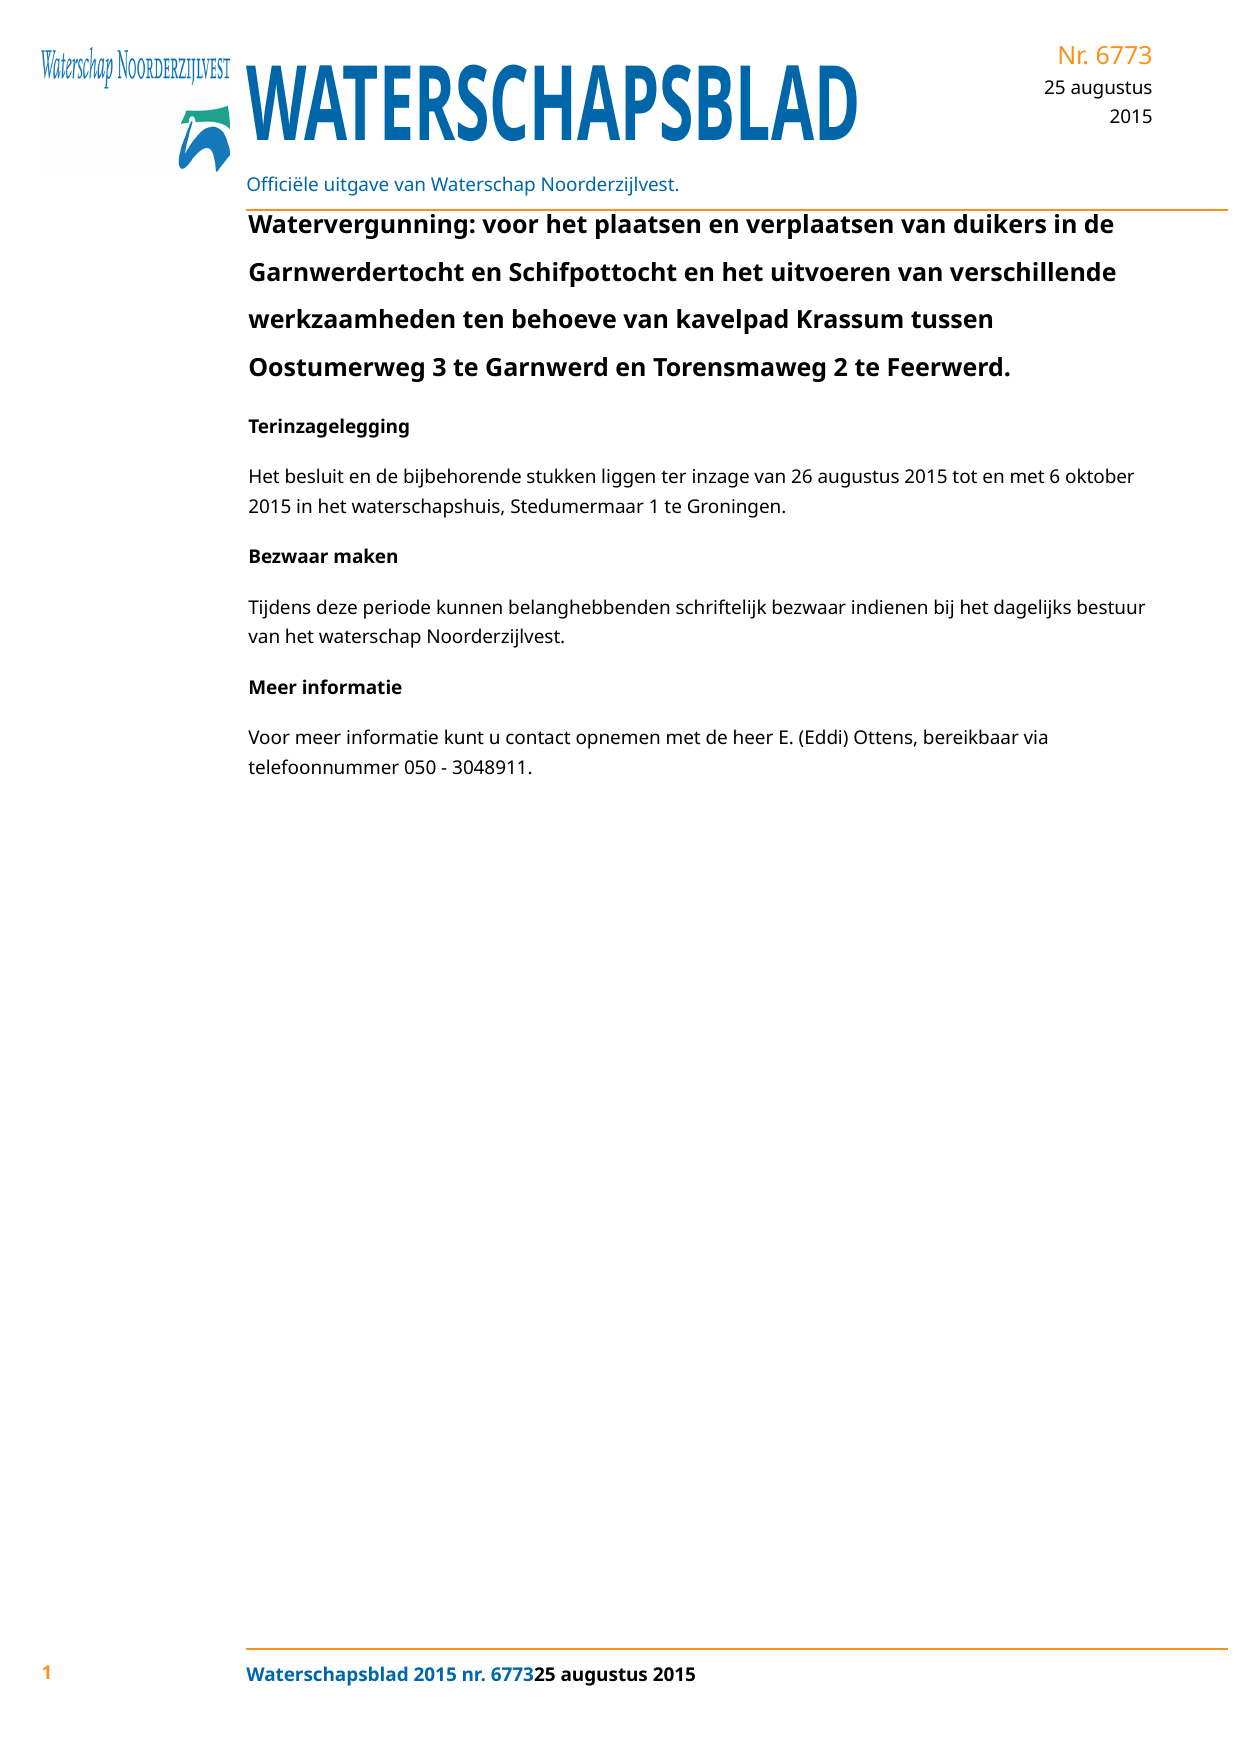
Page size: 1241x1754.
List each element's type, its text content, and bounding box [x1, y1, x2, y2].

picture [41, 47, 231, 172]
text Tijdens deze periode kunnen belanghebbenden schriftelijk bezwaar indienen bij het dagelijks bestuur van het waterschap Noorderzijlvest. [248, 594, 1152, 649]
text Bezwaar maken [248, 543, 1152, 569]
text Terinzagelegging [248, 413, 1152, 439]
text Meer informatie [248, 674, 1152, 700]
text Het besluit en de bijbehorende stukken liggen ter inzage van 26 augustus 2015 tot en met 6 oktober 2015 in het waterschapshuis, Stedumermaar 1 te Groningen. [248, 463, 1152, 519]
text Watervergunning: voor het plaatsen en verplaatsen van duikers in de Garnwerdertocht en Schifpottocht en het uitvoeren van verschillende werkzaamheden ten behoeve van kavelpad Krassum tussen Oostumerweg 3 te Garnwerd en Torensmaweg 2 te Feerwerd. [248, 211, 1152, 384]
text Voor meer informatie kunt u contact opnemen met de heer E. (Eddi) Ottens, bereikbaar via telefoonnummer 050 - 3048911. [248, 724, 1152, 780]
